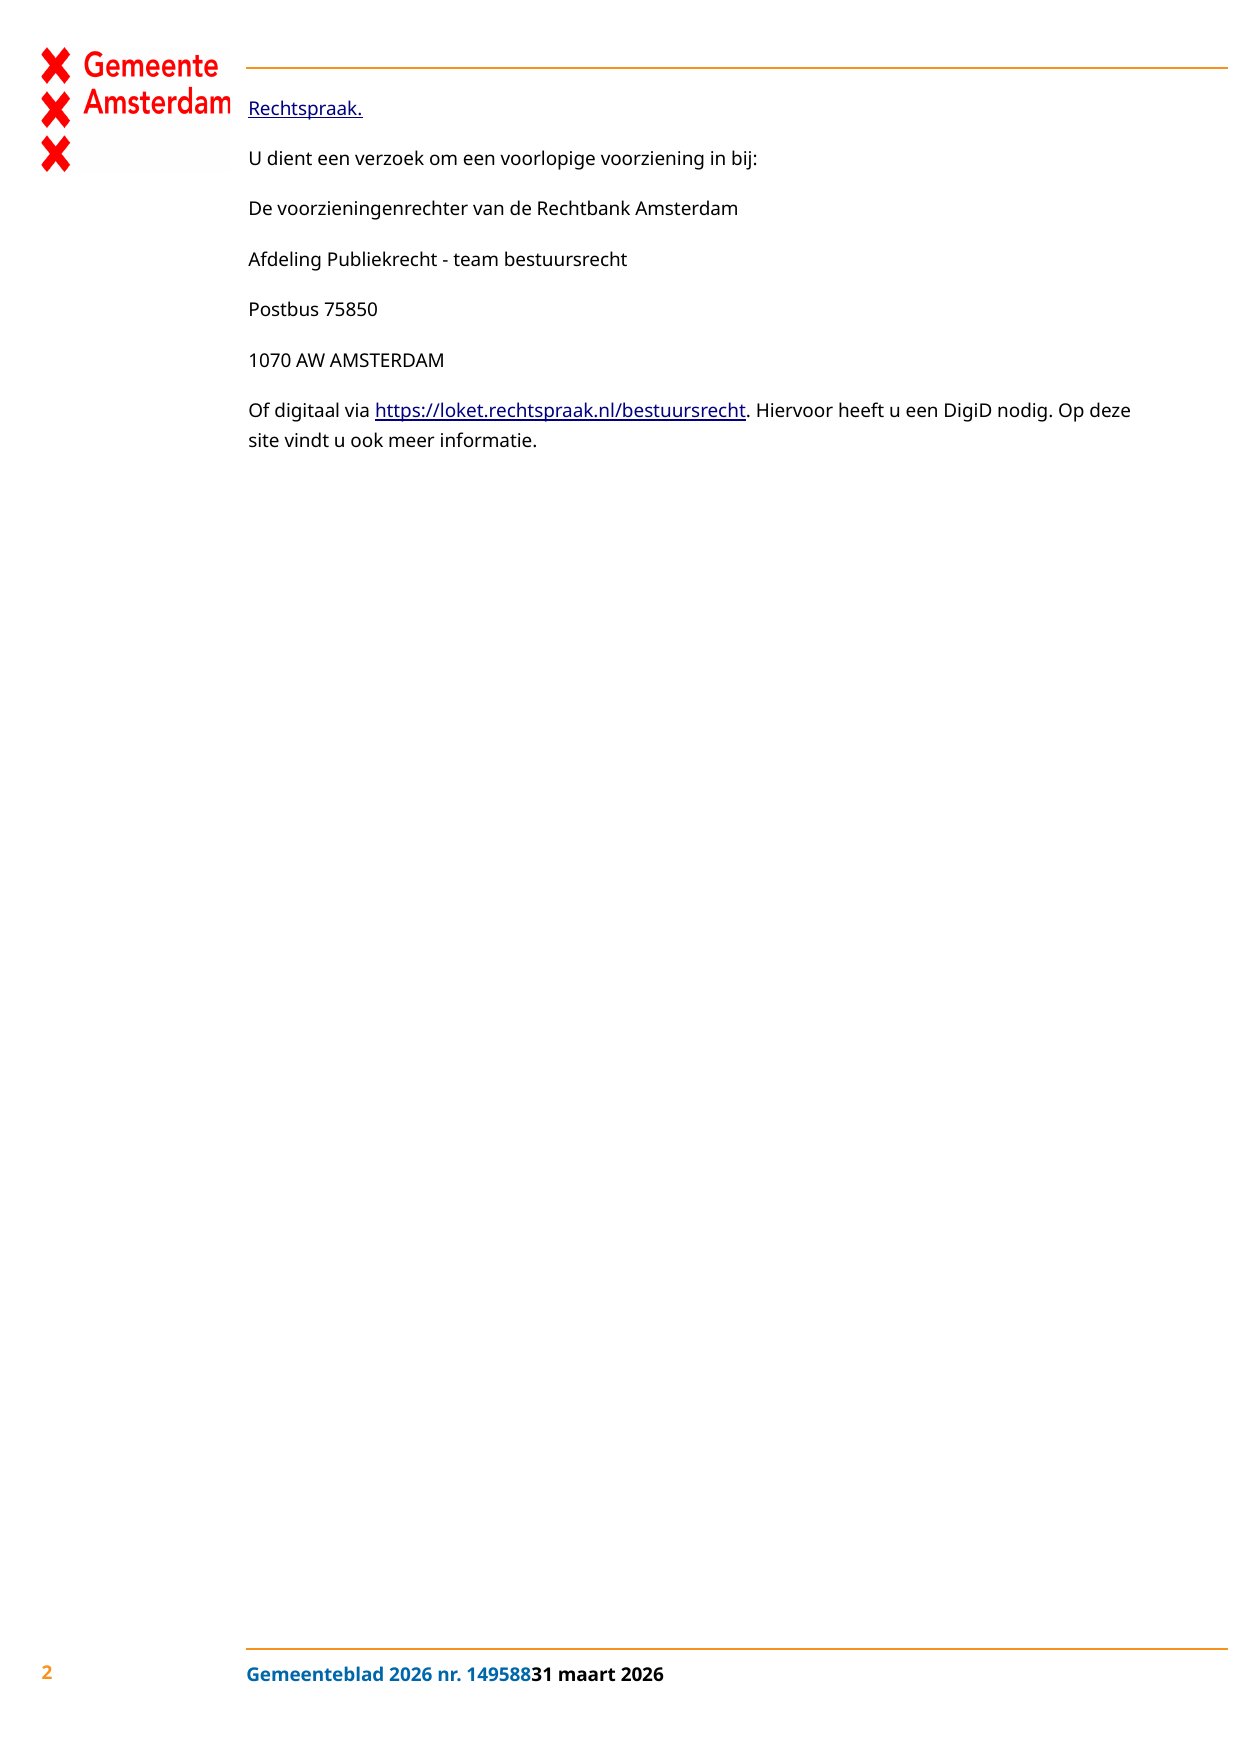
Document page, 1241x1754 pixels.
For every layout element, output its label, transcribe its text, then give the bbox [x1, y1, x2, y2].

text 1070 AW AMSTERDAM [248, 347, 1152, 373]
text Rechtspraak. [248, 95, 1152, 121]
text De voorzieningenrechter van de Rechtbank Amsterdam [248, 196, 1152, 221]
text Of digitaal via https://loket.rechtspraak.nl/bestuursrecht. Hiervoor heeft u een DigiD nodig. Op deze site vindt u ook meer informatie. [248, 397, 1152, 453]
text Afdeling Publiekrecht - team bestuursrecht [248, 246, 1152, 272]
text U dient een verzoek om een voorlopige voorziening in bij: [248, 145, 1152, 171]
picture [41, 47, 231, 172]
text Postbus 75850 [248, 296, 1152, 322]
